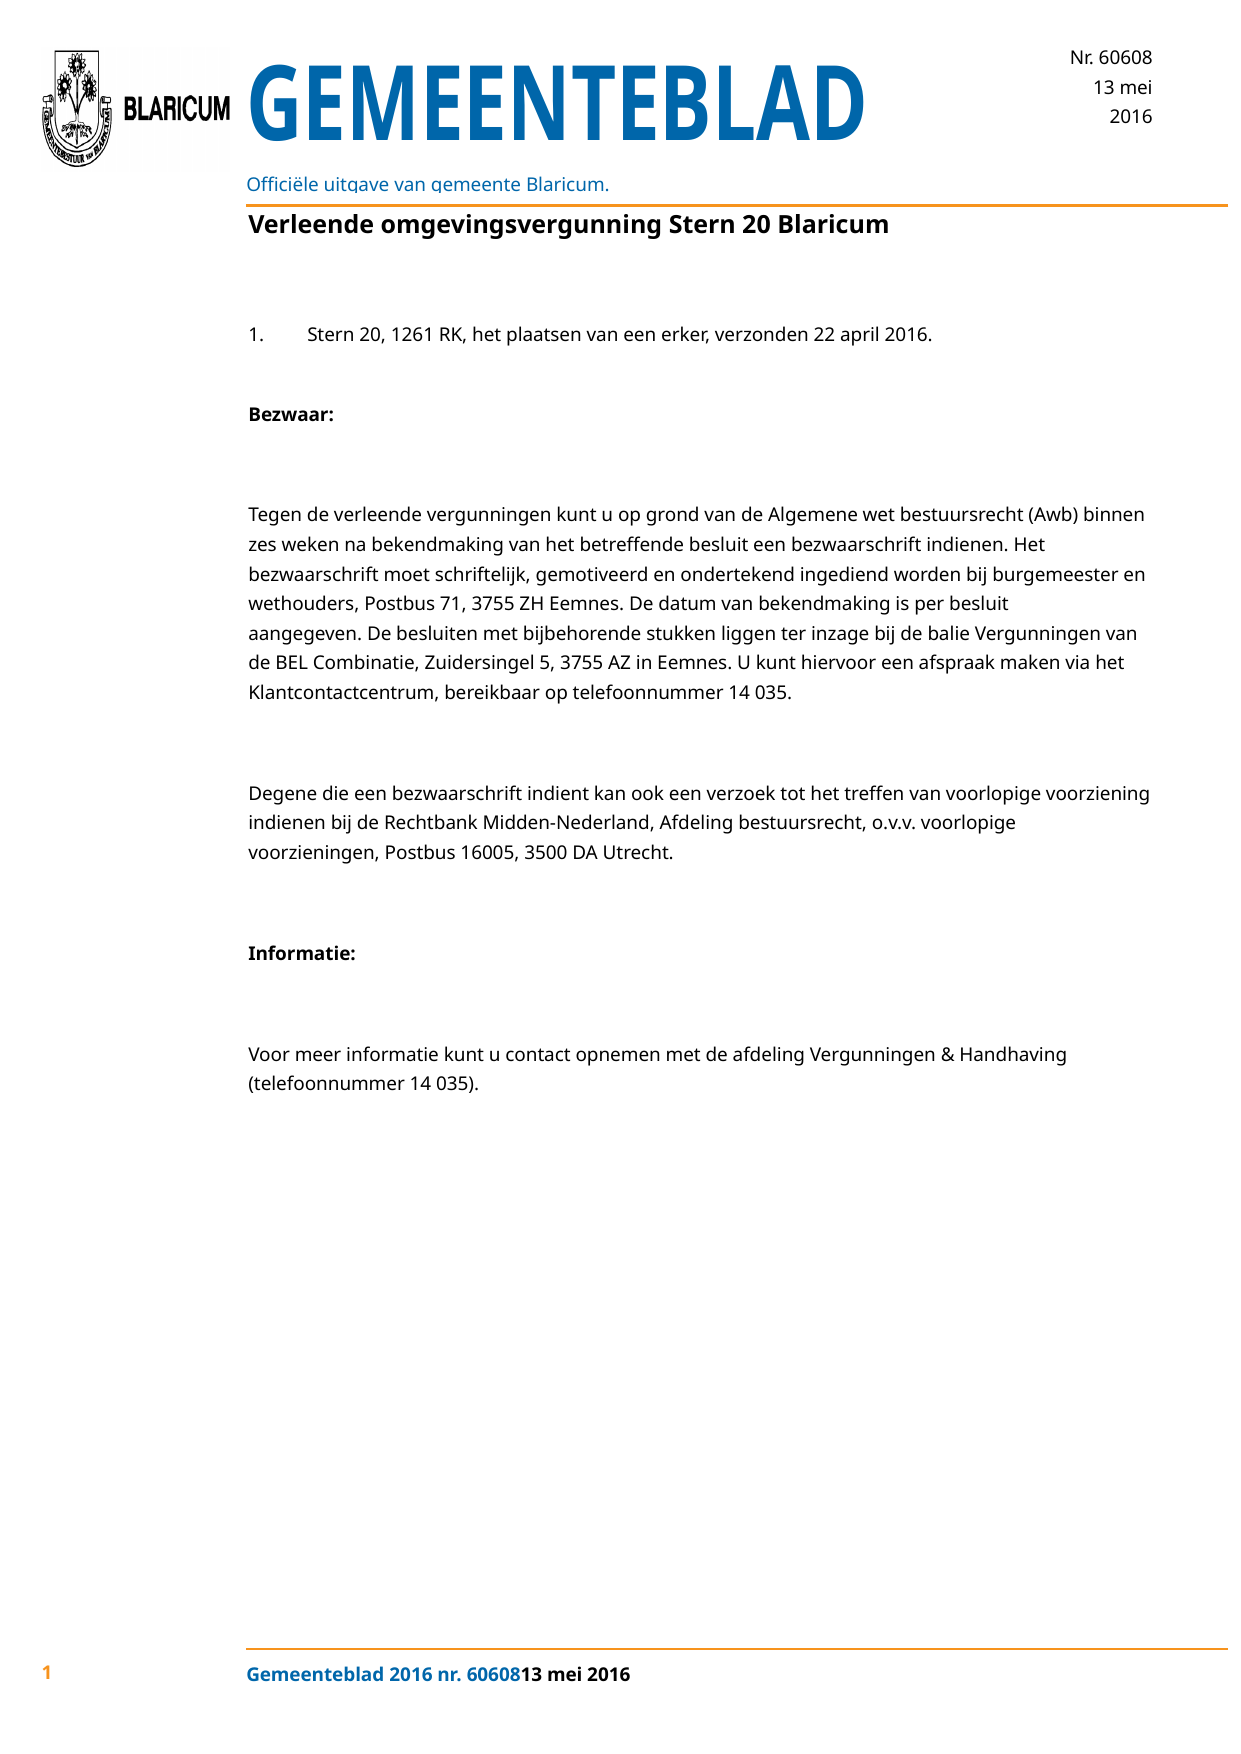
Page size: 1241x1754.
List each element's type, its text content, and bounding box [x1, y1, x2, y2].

text Informatie: [248, 940, 1152, 966]
picture [41, 47, 231, 172]
text Tegen de verleende vergunningen kunt u op grond van de Algemene wet bestuursrecht (Awb) binnen zes weken na bekendmaking van het betreffende besluit een bezwaarschrift indienen. Het bezwaarschrift moet schriftelijk, gemotiveerd en ondertekend ingediend worden bij burgemeester en wethouders, Postbus 71, 3755 ZH Eemnes. De datum van bekendmaking is per besluit aangegeven. De besluiten met bijbehorende stukken liggen ter inzage bij de balie Vergunningen van de BEL Combinatie, Zuidersingel 5, 3755 AZ in Eemnes. U kunt hiervoor een afspraak maken via het Klantcontactcentrum, bereikbaar op telefoonnummer 14 035. [248, 502, 1152, 705]
text Verleende omgevingsvergunning Stern 20 Blaricum [248, 207, 1152, 241]
list Stern 20, 1261 RK, het plaatsen van een erker, verzonden 22 april 2016. [248, 321, 1152, 346]
text Bezwaar: [248, 401, 1152, 426]
text Voor meer informatie kunt u contact opnemen met de afdeling Vergunningen & Handhaving (telefoonnummer 14 035). [248, 1041, 1152, 1096]
text Degene die een bezwaarschrift indient kan ook een verzoek tot het treffen van voorlopige voorziening indienen bij de Rechtbank Midden-Nederland, Afdeling bestuursrecht, o.v.v. voorlopige voorzieningen, Postbus 16005, 3500 DA Utrecht. [248, 780, 1152, 865]
